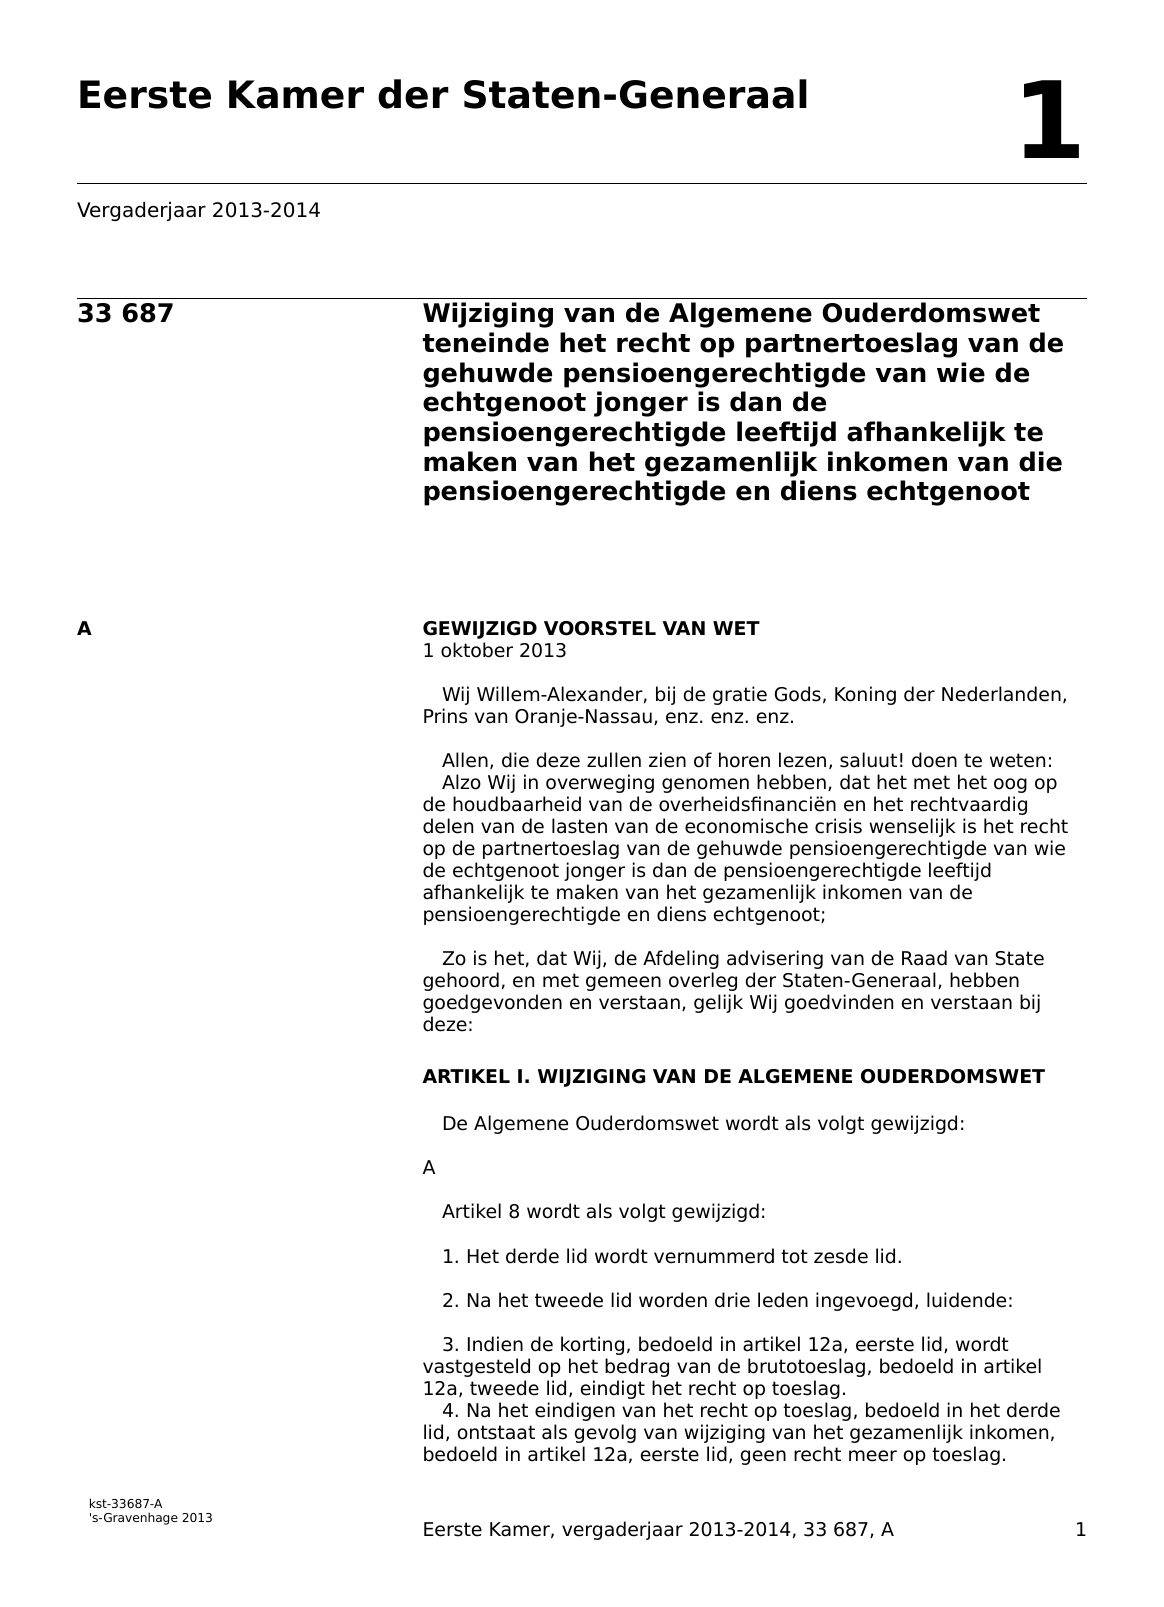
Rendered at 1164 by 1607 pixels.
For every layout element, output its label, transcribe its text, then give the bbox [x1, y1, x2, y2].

table_cell Vergaderjaar 2013-2014 [77, 184, 1087, 298]
text 3. Indien de korting, bedoeld in artikel 12a, eerste lid, wordt vastgesteld op het bedrag van de brutotoeslag, bedoeld in artikel 12a, tweede lid, eindigt het recht op toeslag. [422, 1334, 1087, 1400]
subtitle 33 687 Wijziging van de Algemene Ouderdomswet teneinde het recht op partnertoeslag van de gehuwde pensioengerechtigde van wie de echtgenoot jonger is dan de pensioengerechtigde leeftijd afhankelijk te maken van het gezamenlijk inkomen van die pensioengerechtigde en diens echtgenoot [77, 299, 1087, 507]
text 1. Het derde lid wordt vernummerd tot zesde lid. [422, 1246, 1087, 1267]
text 2. Na het tweede lid worden drie leden ingevoegd, luidende: [422, 1290, 1087, 1312]
text Artikel 8 wordt als volgt gewijzigd: [422, 1201, 1087, 1223]
text Zo is het, dat Wij, de Afdeling advisering van de Raad van State gehoord, en met gemeen overleg der Staten-Generaal, hebben goedgevonden en verstaan, gelijk Wij goedvinden en verstaan bij deze: [422, 948, 1087, 1036]
table_header Eerste Kamer der Staten-Generaal [77, 59, 886, 183]
text Alzo Wij in overweging genomen hebben, dat het met het oog op de houdbaarheid van de overheidsfinanciën en het rechtvaardig delen van de lasten van de economische crisis wenselijk is het recht op de partnertoeslag van de gehuwde pensioengerechtigde van wie de echtgenoot jonger is dan de pensioengerechtigde leeftijd afhankelijk te maken van het gezamenlijk inkomen van de pensioengerechtigde en diens echtgenoot; [422, 772, 1087, 926]
text 's-Gravenhage 2013 [88, 1511, 323, 1525]
text Allen, die deze zullen zien of horen lezen, saluut! doen te weten: [422, 750, 1087, 772]
subtitle A GEWIJZIGD VOORSTEL VAN WET [77, 618, 1087, 640]
subtitle ARTIKEL I. WIJZIGING VAN DE ALGEMENE OUDERDOMSWET [422, 1066, 1087, 1088]
text De Algemene Ouderdomswet wordt als volgt gewijzigd: [422, 1113, 1087, 1135]
text 1 oktober 2013 [422, 640, 1087, 662]
table_header 1 [886, 59, 1087, 183]
text A [422, 1157, 1087, 1179]
text kst-33687-A [88, 1497, 323, 1511]
text 4. Na het eindigen van het recht op toeslag, bedoeld in het derde lid, ontstaat als gevolg van wijziging van het gezamenlijk inkomen, bedoeld in artikel 12a, eerste lid, geen recht meer op toeslag. [422, 1400, 1087, 1466]
text Wij Willem-Alexander, bij de gratie Gods, Koning der Nederlanden, Prins van Oranje-Nassau, enz. enz. enz. [422, 684, 1087, 728]
